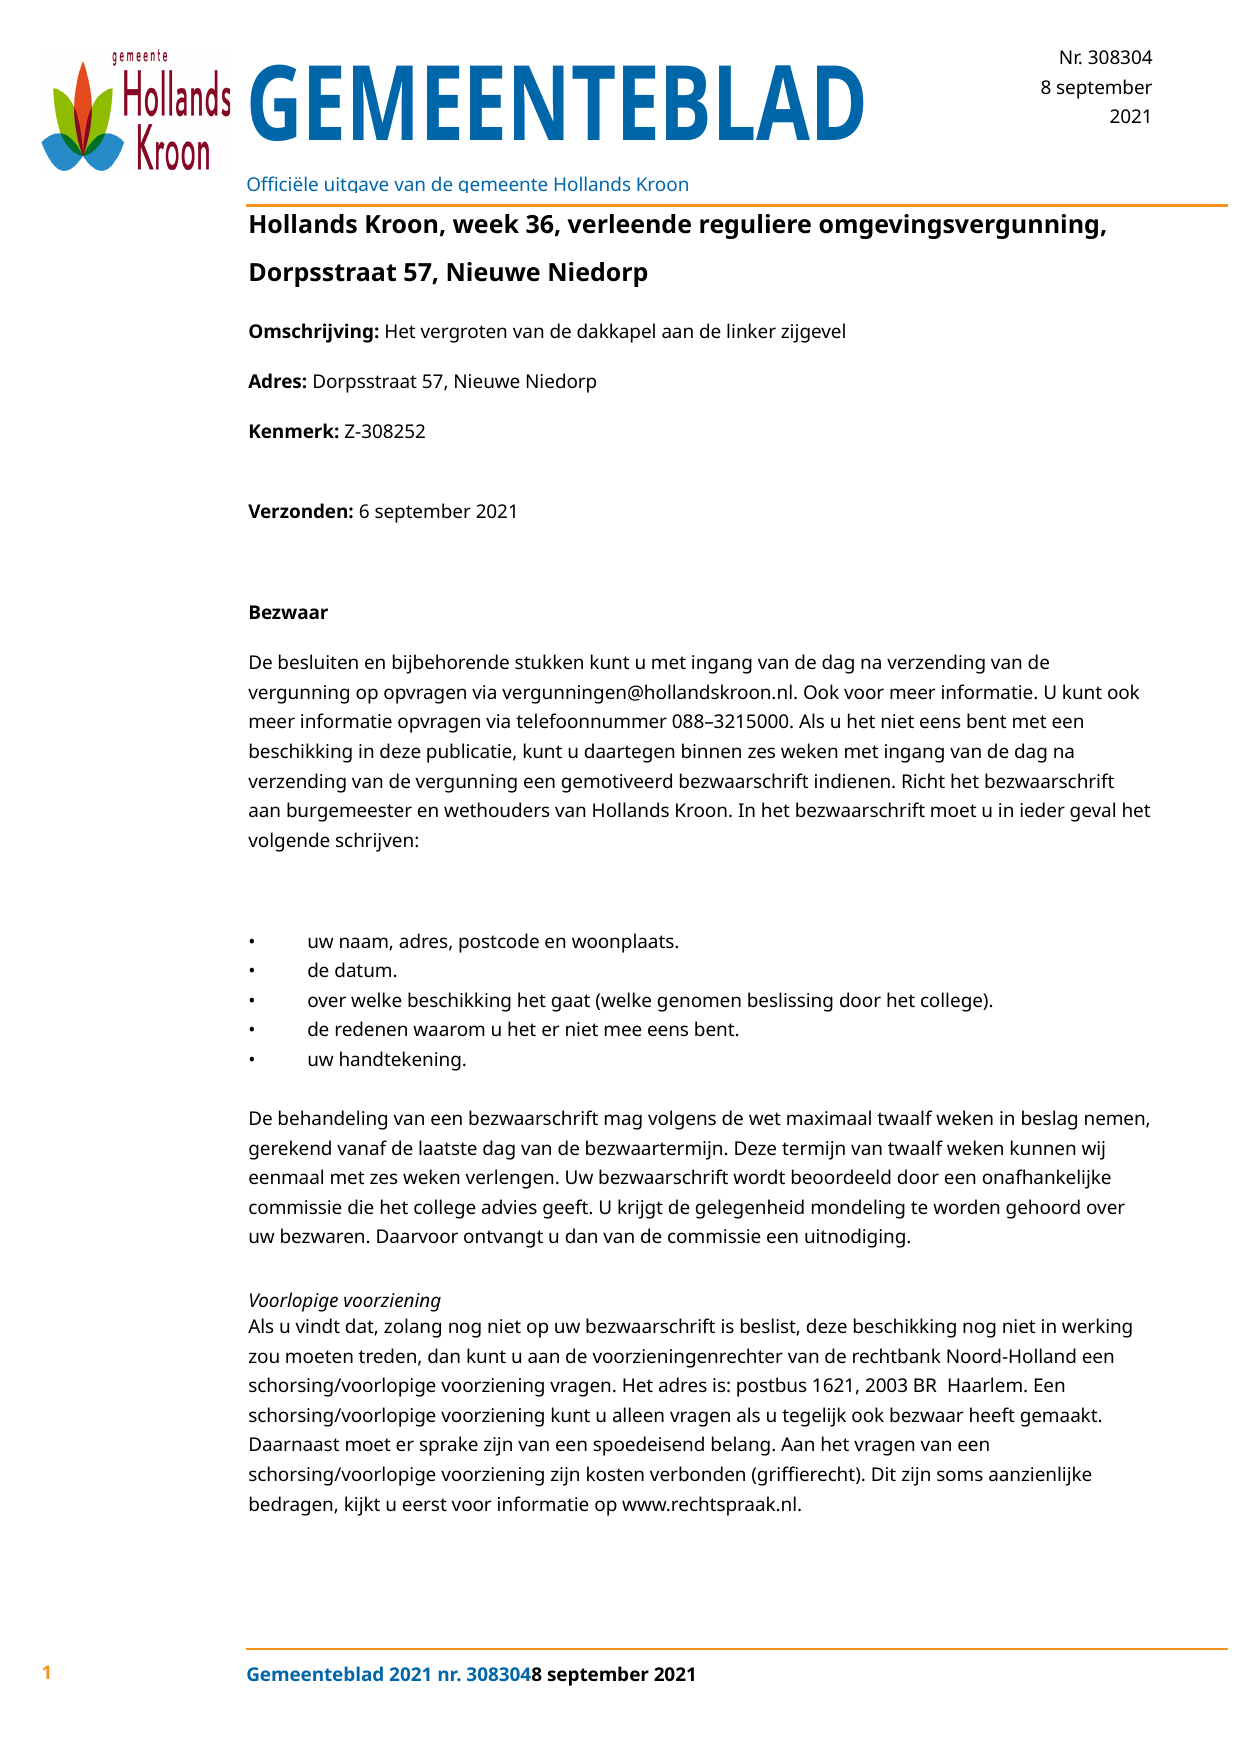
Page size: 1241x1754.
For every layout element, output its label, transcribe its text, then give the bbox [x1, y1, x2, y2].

list de redenen waarom u het er niet mee eens bent. [248, 1017, 1152, 1042]
table_header [248, 469, 700, 495]
text Omschrijving: Het vergroten van de dakkapel aan de linker zijgevel [248, 318, 1152, 344]
list over welke beschikking het gaat (welke genomen beslissing door het college). [248, 987, 1152, 1013]
list uw naam, adres, postcode en woonplaats. [248, 928, 1152, 953]
text Adres: Dorpsstraat 57, Nieuwe Niedorp [248, 368, 1152, 394]
text Bezwaar [248, 599, 1152, 625]
text Voorlopige voorziening [248, 1288, 1152, 1313]
picture [41, 47, 231, 172]
text Als u vindt dat, zolang nog niet op uw bezwaarschrift is beslist, deze beschikking nog niet in werking zou moeten treden, dan kunt u aan de voorzieningenrechter van de rechtbank Noord-Holland een schorsing/voorlopige voorziening vragen. Het adres is: postbus 1621, 2003 BR Haarlem. Een schorsing/voorlopige voorziening kunt u alleen vragen als u tegelijk ook bezwaar heeft gemaakt. Daarnaast moet er sprake zijn van een spoedeisend belang. Aan het vragen van een schorsing/voorlopige voorziening zijn kosten verbonden (griffierecht). Dit zijn soms aanzienlijke bedragen, kijkt u eerst voor informatie op www.rechtspraak.nl. [248, 1313, 1152, 1517]
text De besluiten en bijbehorende stukken kunt u met ingang van de dag na verzending van de vergunning op opvragen via vergunningen@hollandskroon.nl. Ook voor meer informatie. U kunt ook meer informatie opvragen via telefoonnummer 088–3215000. Als u het niet eens bent met een beschikking in deze publicatie, kunt u daartegen binnen zes weken met ingang van de dag na verzending van de vergunning een gemotiveerd bezwaarschrift indienen. Richt het bezwaarschrift aan burgemeester en wethouders van Hollands Kroon. In het bezwaarschrift moet u in ieder geval het volgende schrijven: [248, 649, 1152, 853]
list uw handtekening. [248, 1046, 1152, 1072]
table_header [700, 469, 1152, 495]
text Verzonden: 6 september 2021 [248, 498, 1152, 524]
text Hollands Kroon, week 36, verleende reguliere omgevingsvergunning, Dorpsstraat 57, Nieuwe Niedorp [248, 207, 1152, 288]
text Kenmerk: Z-308252 [248, 419, 1152, 444]
text De behandeling van een bezwaarschrift mag volgens de wet maximaal twaalf weken in beslag nemen, gerekend vanaf de laatste dag van de bezwaartermijn. Deze termijn van twaalf weken kunnen wij eenmaal met zes weken verlengen. Uw bezwaarschrift wordt beoordeeld door een onafhankelijke commissie die het college advies geeft. U krijgt de gelegenheid mondeling te worden gehoord over uw bezwaren. Daarvoor ontvangt u dan van de commissie een uitnodiging. [248, 1105, 1152, 1249]
list de datum. [248, 957, 1152, 983]
